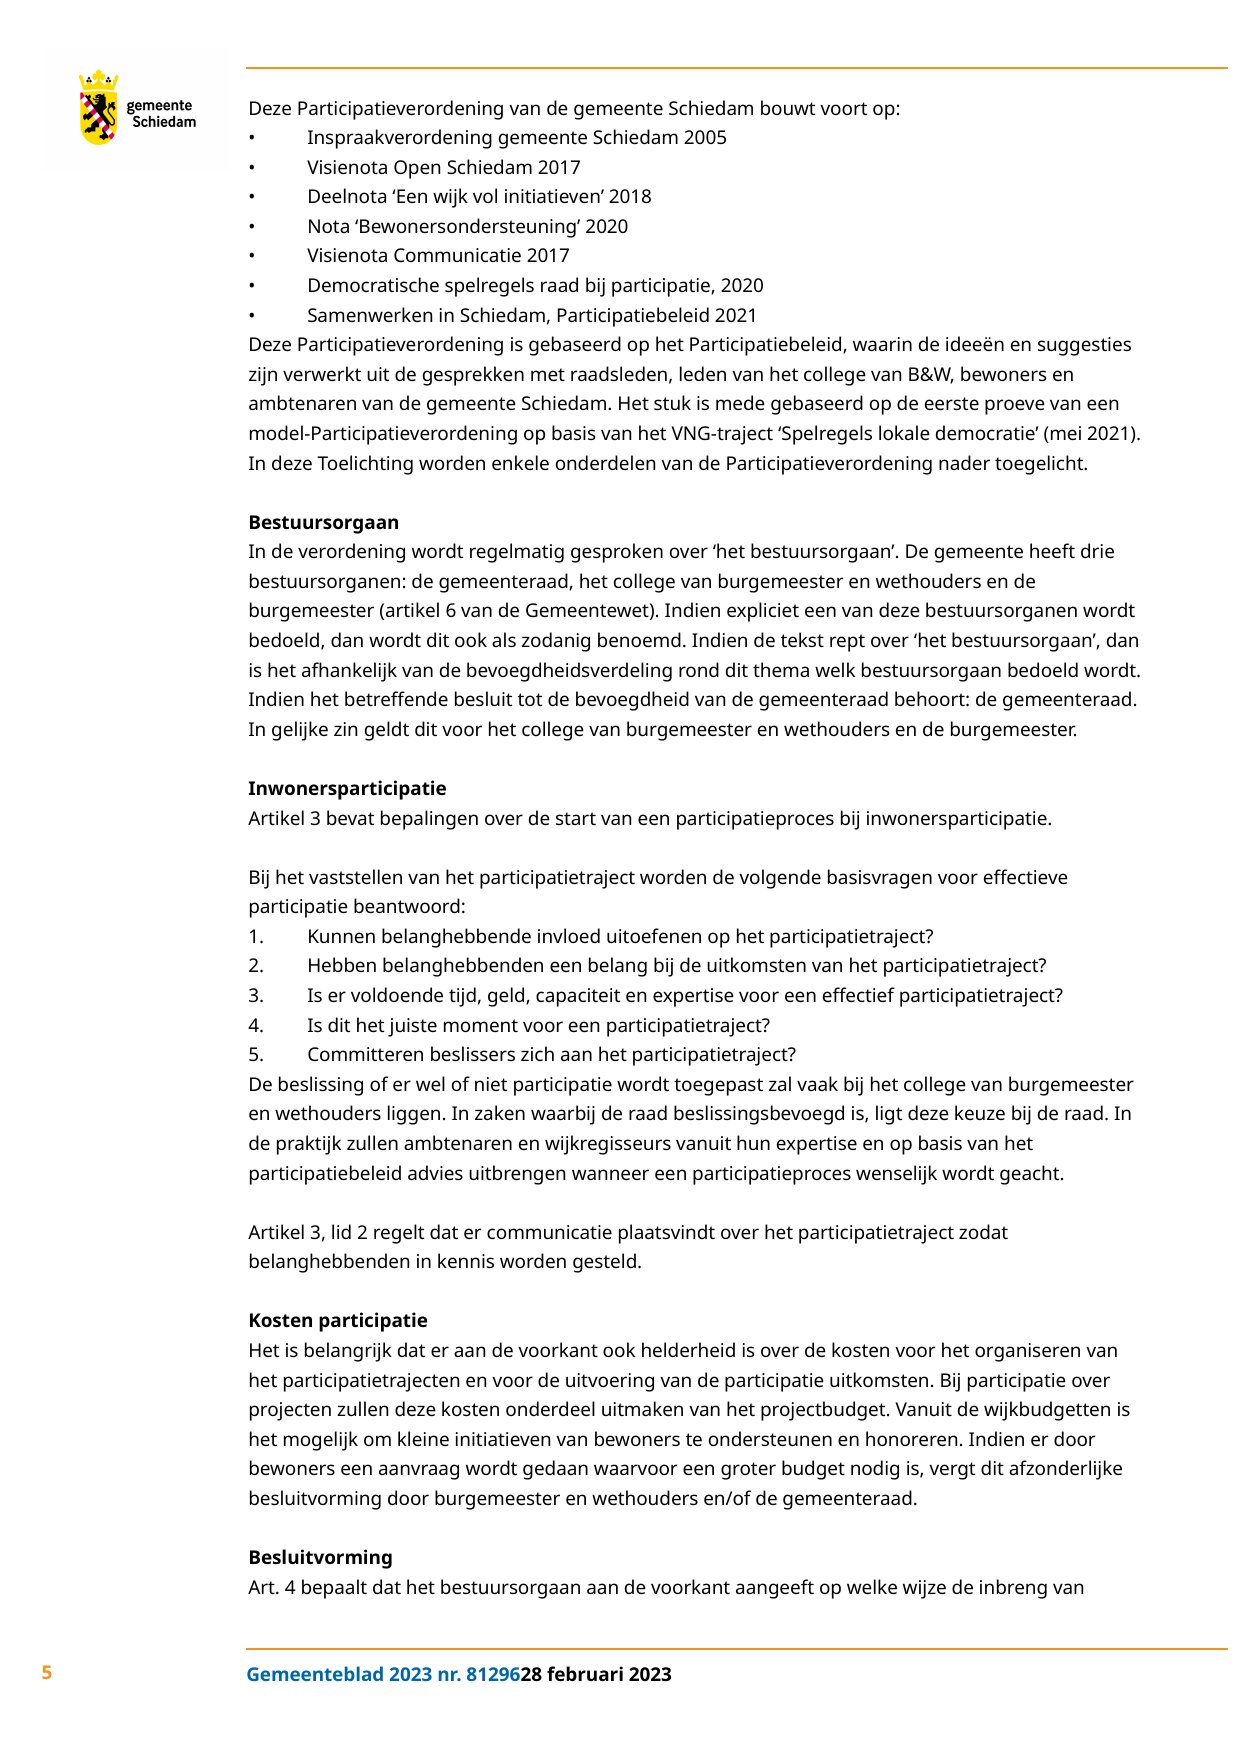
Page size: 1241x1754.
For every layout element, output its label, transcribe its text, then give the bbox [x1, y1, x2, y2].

list Committeren beslissers zich aan het participatietraject? [248, 1041, 1152, 1067]
text Besluitvorming [248, 1544, 1152, 1570]
text Het is belangrijk dat er aan de voorkant ook helderheid is over de kosten voor het organiseren van het participatietrajecten en voor de uitvoering van de participatie uitkomsten. Bij participatie over projecten zullen deze kosten onderdeel uitmaken van het projectbudget. Vanuit de wijkbudgetten is het mogelijk om kleine initiatieven van bewoners te ondersteunen en honoreren. Indien er door bewoners een aanvraag wordt gedaan waarvoor een groter budget nodig is, vergt dit afzonderlijke besluitvorming door burgemeester en wethouders en/of de gemeenteraad. [248, 1337, 1152, 1511]
list Samenwerken in Schiedam, Participatiebeleid 2021 [248, 302, 1152, 328]
text De beslissing of er wel of niet participatie wordt toegepast zal vaak bij het college van burgemeester en wethouders liggen. In zaken waarbij de raad beslissingsbevoegd is, ligt deze keuze bij de raad. In de praktijk zullen ambtenaren en wijkregisseurs vanuit hun expertise en op basis van het participatiebeleid advies uitbrengen wanneer een participatieproces wenselijk wordt geacht. [248, 1071, 1152, 1186]
list Visienota Communicatie 2017 [248, 243, 1152, 268]
list Hebben belanghebbenden een belang bij de uitkomsten van het participatietraject? [248, 953, 1152, 978]
text Artikel 3, lid 2 regelt dat er communicatie plaatsvindt over het participatietraject zodat belanghebbenden in kennis worden gesteld. [248, 1219, 1152, 1274]
list Is er voldoende tijd, geld, capaciteit en expertise voor een effectief participatietraject? [248, 982, 1152, 1008]
text Inwonersparticipatie [248, 775, 1152, 801]
text Artikel 3 bevat bepalingen over de start van een participatieproces bij inwonersparticipatie. [248, 805, 1152, 831]
picture [41, 47, 231, 172]
text Bestuursorgaan [248, 509, 1152, 535]
text Deze Participatieverordening is gebaseerd op het Participatiebeleid, waarin de ideeën en suggesties zijn verwerkt uit de gesprekken met raadsleden, leden van het college van B&W, bewoners en ambtenaren van de gemeente Schiedam. Het stuk is mede gebaseerd op de eerste proeve van een model-Participatieverordening op basis van het VNG-traject ‘Spelregels lokale democratie’ (mei 2021). In deze Toelichting worden enkele onderdelen van de Participatieverordening nader toegelicht. [248, 331, 1152, 476]
list Kunnen belanghebbende invloed uitoefenen op het participatietraject? [248, 923, 1152, 949]
list Democratische spelregels raad bij participatie, 2020 [248, 272, 1152, 298]
text Bij het vaststellen van het participatietraject worden de volgende basisvragen voor effectieve participatie beantwoord: [248, 864, 1152, 919]
text Deze Participatieverordening van de gemeente Schiedam bouwt voort op: [248, 95, 1152, 121]
text In de verordening wordt regelmatig gesproken over ‘het bestuursorgaan’. De gemeente heeft drie bestuursorganen: de gemeenteraad, het college van burgemeester en wethouders en de burgemeester (artikel 6 van de Gemeentewet). Indien expliciet een van deze bestuursorganen wordt bedoeld, dan wordt dit ook als zodanig benoemd. Indien de tekst rept over ‘het bestuursorgaan’, dan is het afhankelijk van de bevoegdheidsverdeling rond dit thema welk bestuursorgaan bedoeld wordt. Indien het betreffende besluit tot de bevoegdheid van de gemeenteraad behoort: de gemeenteraad. In gelijke zin geldt dit voor het college van burgemeester en wethouders en de burgemeester. [248, 538, 1152, 742]
list Visienota Open Schiedam 2017 [248, 154, 1152, 180]
list Is dit het juiste moment voor een participatietraject? [248, 1012, 1152, 1038]
list Inspraakverordening gemeente Schiedam 2005 [248, 124, 1152, 150]
list Deelnota ‘Een wijk vol initiatieven’ 2018 [248, 183, 1152, 209]
text Kosten participatie [248, 1308, 1152, 1333]
list Nota ‘Bewonersondersteuning’ 2020 [248, 213, 1152, 239]
text Art. 4 bepaalt dat het bestuursorgaan aan de voorkant aangeeft op welke wijze de inbreng van [248, 1574, 1152, 1600]
